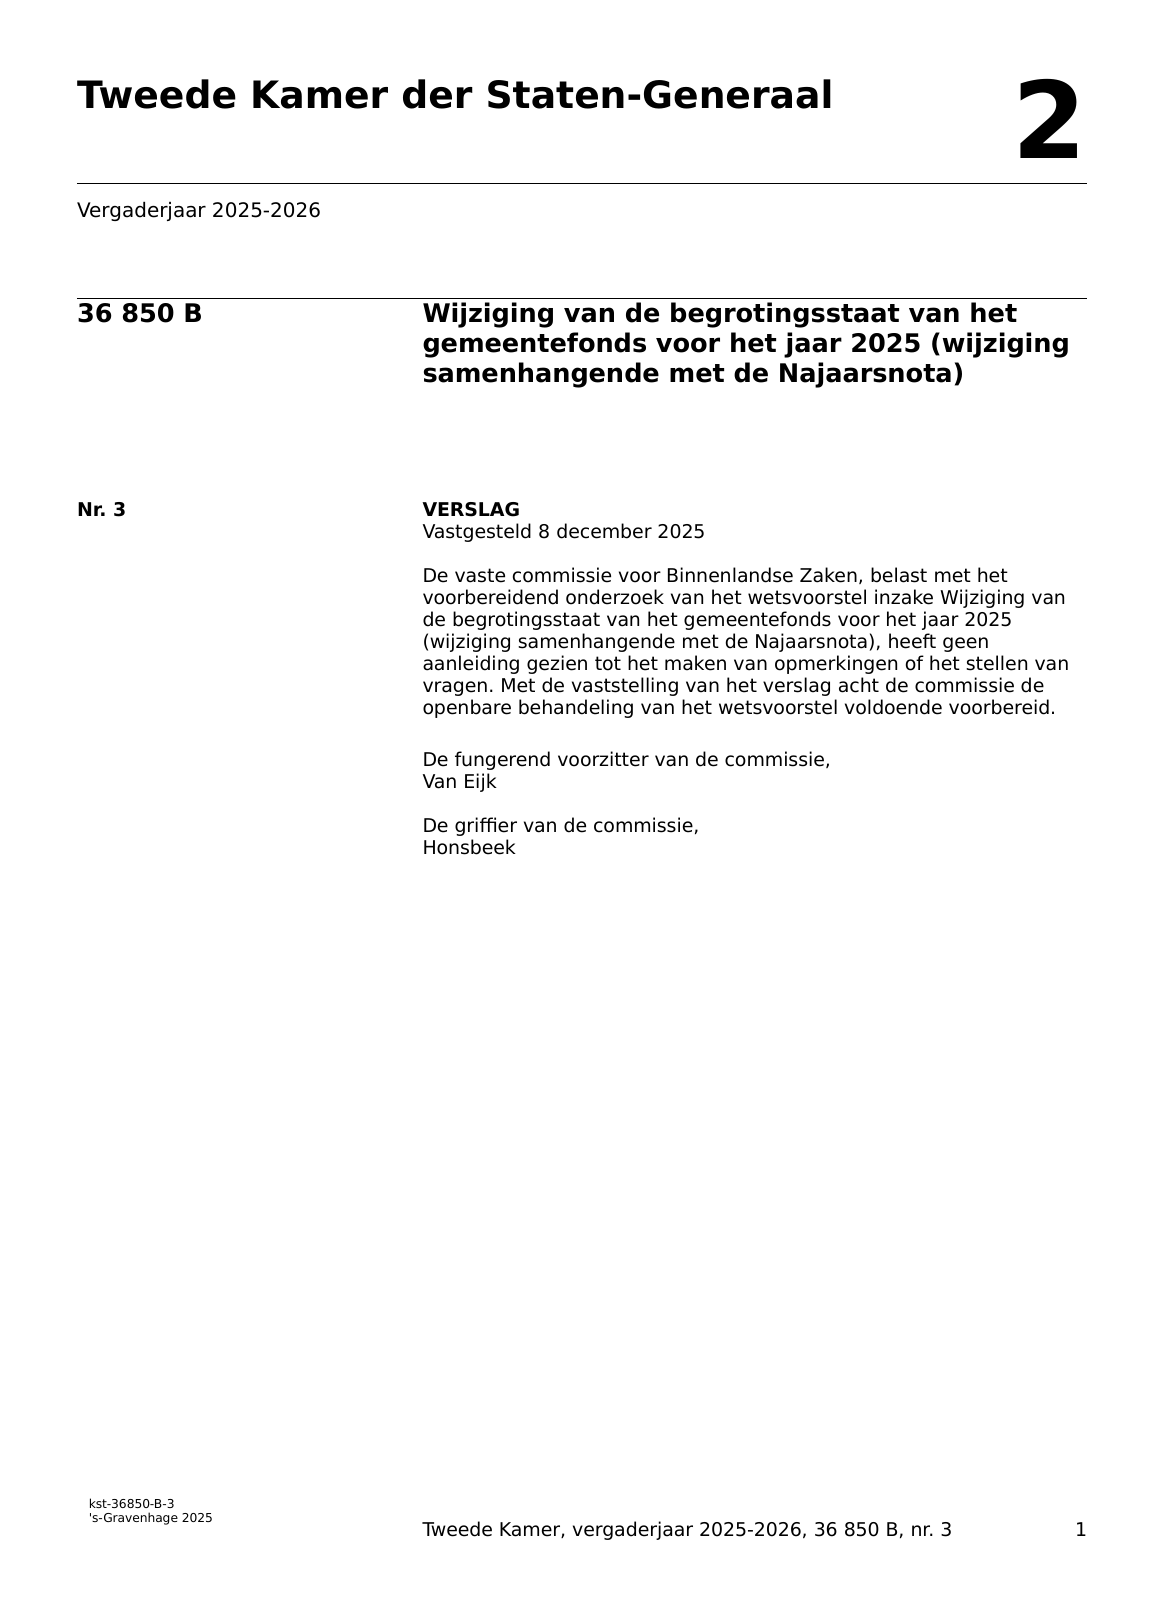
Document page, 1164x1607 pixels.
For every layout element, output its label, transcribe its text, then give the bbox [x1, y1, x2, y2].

subtitle Nr. 3 VERSLAG [77, 499, 1087, 521]
table_header 2 [886, 59, 1087, 183]
text De fungerend voorzitter van de commissie, Van Eijk [422, 749, 1087, 793]
table_cell Vergaderjaar 2025-2026 [77, 184, 1087, 298]
text Vastgesteld 8 december 2025 [422, 521, 1087, 543]
text De griffier van de commissie, Honsbeek [422, 815, 1087, 859]
text De vaste commissie voor Binnenlandse Zaken, belast met het voorbereidend onderzoek van het wetsvoorstel inzake Wĳziging van de begrotingsstaat van het gemeentefonds voor het jaar 2025 (wĳziging samenhangende met de Najaarsnota), heeft geen aanleiding gezien tot het maken van opmerkingen of het stellen van vragen. Met de vaststelling van het verslag acht de commissie de openbare behandeling van het wetsvoorstel voldoende voorbereid. [422, 565, 1087, 719]
table_header Tweede Kamer der Staten-Generaal [77, 59, 886, 183]
text 's-Gravenhage 2025 [88, 1511, 323, 1525]
subtitle 36 850 B Wĳziging van de begrotingsstaat van het gemeentefonds voor het jaar 2025 (wĳziging samenhangende met de Najaarsnota) [77, 299, 1087, 388]
text kst-36850-B-3 [88, 1497, 323, 1511]
